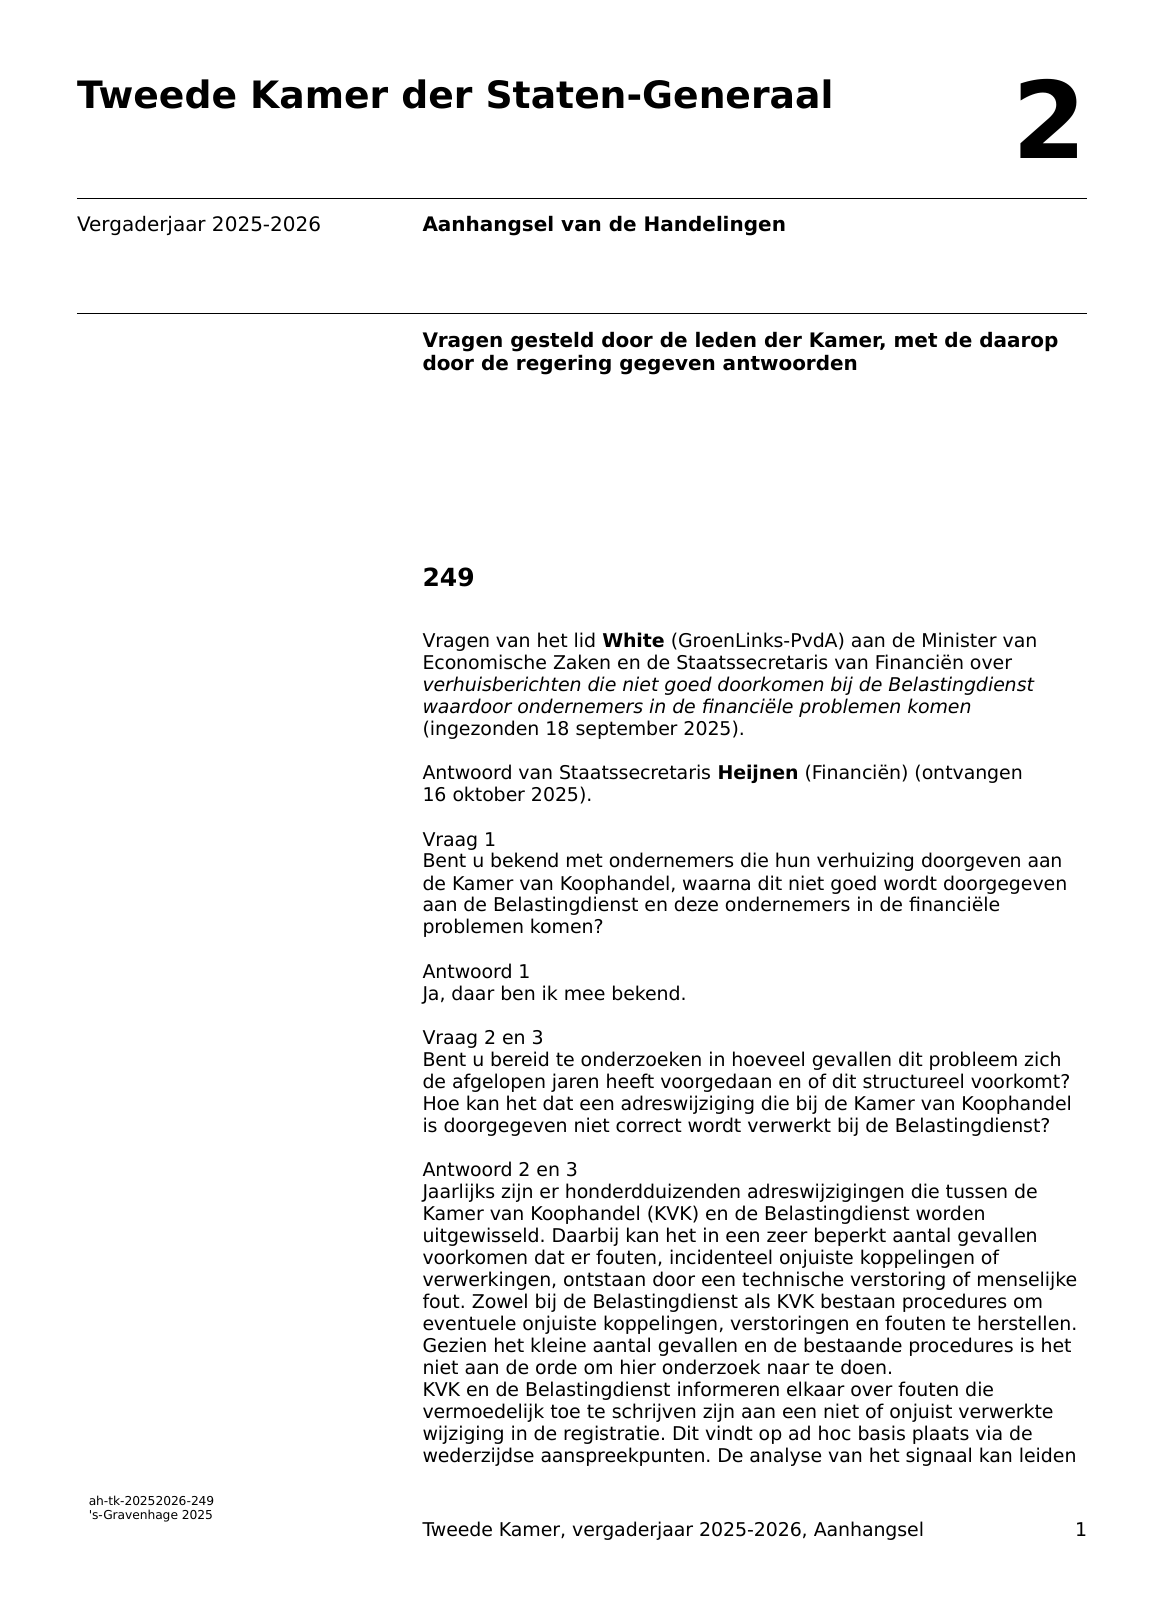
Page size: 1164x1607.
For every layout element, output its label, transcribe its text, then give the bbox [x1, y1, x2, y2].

table_cell Vragen gesteld door de leden der Kamer, met de daarop door de regering gegeven antwoorden [422, 314, 1087, 375]
text Antwoord 2 en 3 [422, 1159, 1087, 1181]
text 's-Gravenhage 2025 [88, 1508, 323, 1522]
text KVK en de Belastingdienst informeren elkaar over fouten die vermoedelijk toe te schrijven zijn aan een niet of onjuist verwerkte wijziging in de registratie. Dit vindt op ad hoc basis plaats via de wederzijdse aanspreekpunten. De analyse van het signaal kan leiden [422, 1378, 1087, 1466]
text Vraag 1 [422, 828, 1087, 850]
table_cell [77, 314, 422, 375]
text Antwoord 1 [422, 961, 1087, 982]
text Bent u bereid te onderzoeken in hoeveel gevallen dit probleem zich de afgelopen jaren heeft voorgedaan en of dit structureel voorkomt? [422, 1049, 1087, 1093]
table_header 2 [886, 59, 1087, 198]
text Ja, daar ben ik mee bekend. [422, 982, 1087, 1004]
text 249 [422, 563, 1087, 592]
text Vraag 2 en 3 [422, 1027, 1087, 1049]
table_cell Aanhangsel van de Handelingen [422, 199, 1087, 313]
text Vragen van het lid White (GroenLinks-PvdA) aan de Minister van Economische Zaken en de Staatssecretaris van Financiën over verhuisberichten die niet goed doorkomen bij de Belastingdienst waardoor ondernemers in de financiële problemen komen (ingezonden 18 september 2025). [422, 630, 1087, 740]
text Antwoord van Staatssecretaris Heijnen (Financiën) (ontvangen 16 oktober 2025). [422, 762, 1087, 806]
text Jaarlijks zijn er honderdduizenden adreswijzigingen die tussen de Kamer van Koophandel (KVK) en de Belastingdienst worden uitgewisseld. Daarbij kan het in een zeer beperkt aantal gevallen voorkomen dat er fouten, incidenteel onjuiste koppelingen of verwerkingen, ontstaan door een technische verstoring of menselijke fout. Zowel bij de Belastingdienst als KVK bestaan procedures om eventuele onjuiste koppelingen, verstoringen en fouten te herstellen. Gezien het kleine aantal gevallen en de bestaande procedures is het niet aan de orde om hier onderzoek naar te doen. [422, 1181, 1087, 1378]
text ah-tk-20252026-249 [88, 1494, 323, 1508]
text Hoe kan het dat een adreswijziging die bij de Kamer van Koophandel is doorgegeven niet correct wordt verwerkt bij de Belastingdienst? [422, 1093, 1087, 1137]
text Bent u bekend met ondernemers die hun verhuizing doorgeven aan de Kamer van Koophandel, waarna dit niet goed wordt doorgegeven aan de Belastingdienst en deze ondernemers in de financiële problemen komen? [422, 850, 1087, 938]
table_header Tweede Kamer der Staten-Generaal [77, 59, 886, 198]
table_cell Vergaderjaar 2025-2026 [77, 199, 422, 313]
